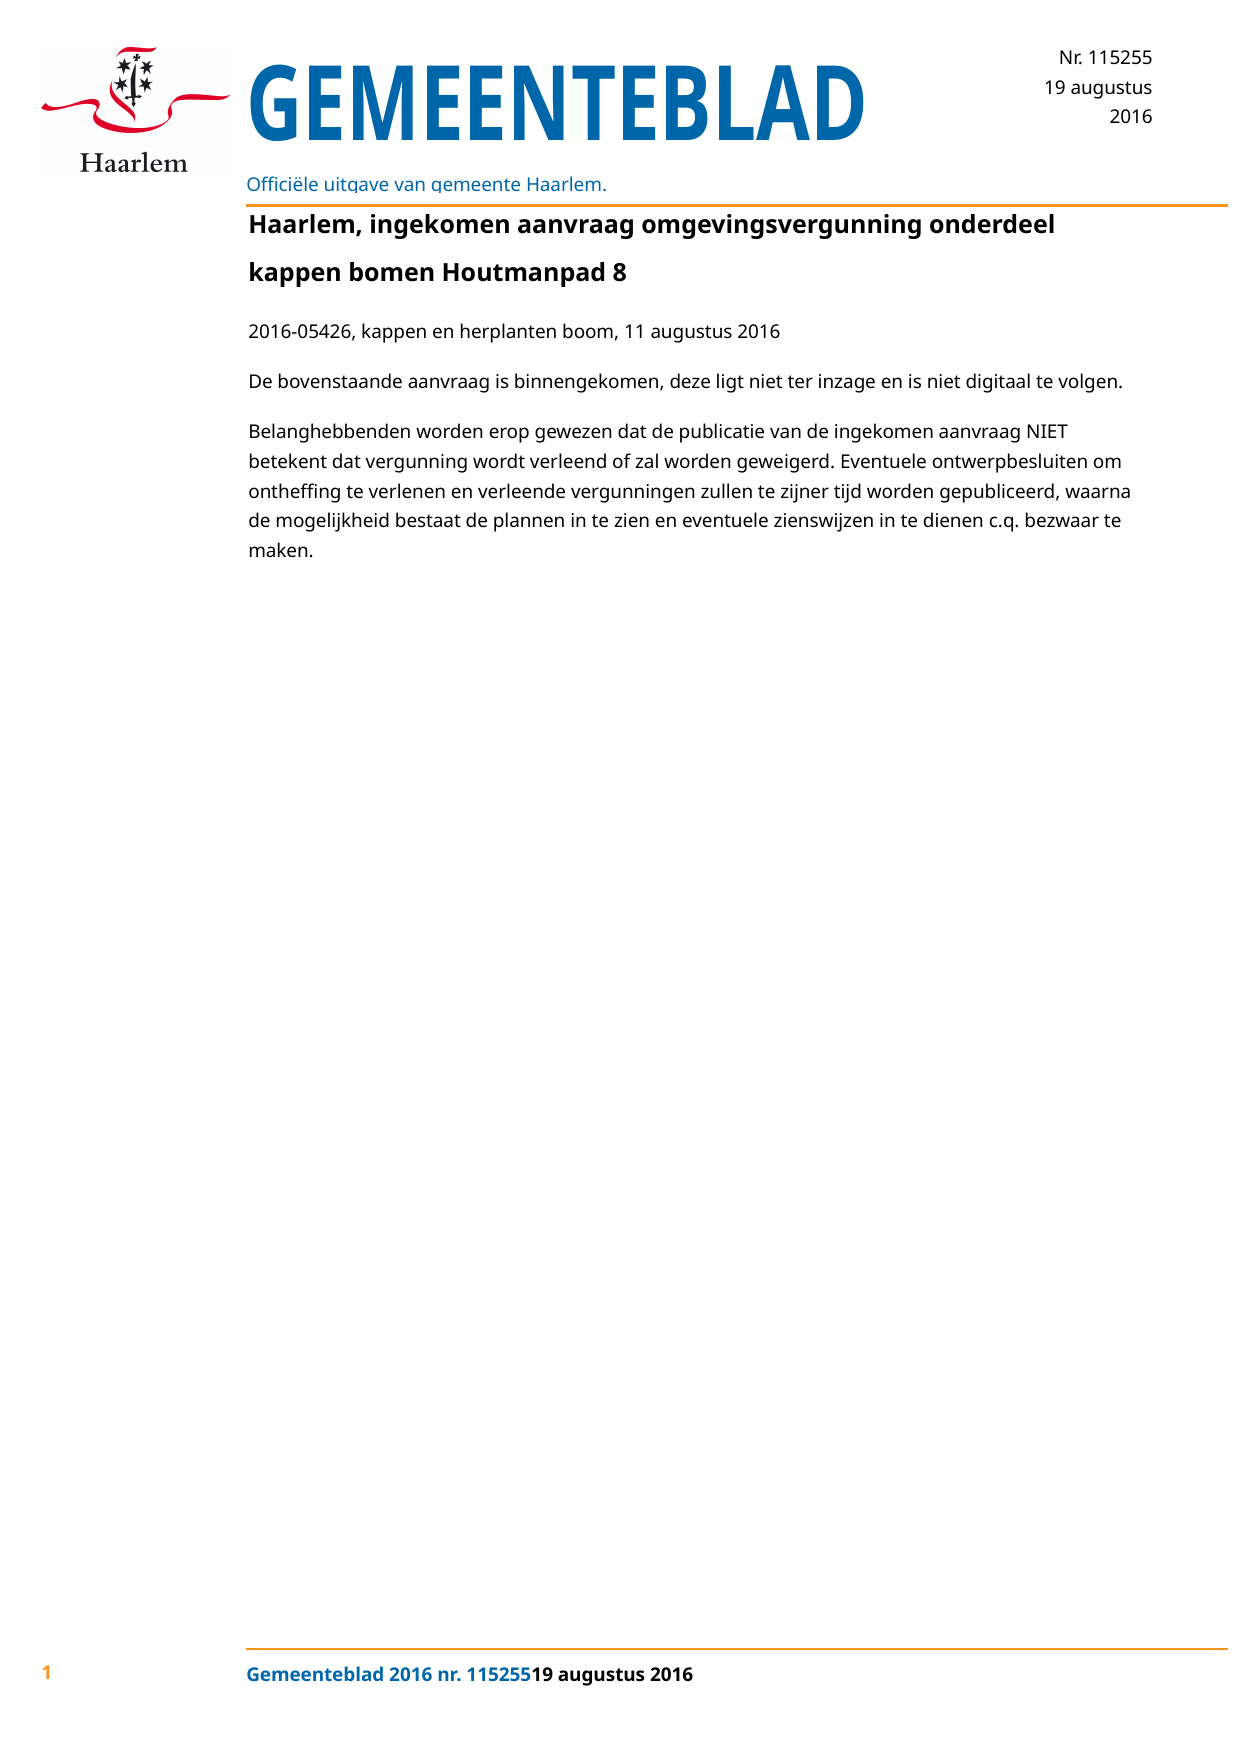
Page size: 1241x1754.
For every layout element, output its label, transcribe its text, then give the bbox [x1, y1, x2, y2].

text Haarlem, ingekomen aanvraag omgevingsvergunning onderdeel kappen bomen Houtmanpad 8 [248, 207, 1152, 288]
text De bovenstaande aanvraag is binnengekomen, deze ligt niet ter inzage en is niet digitaal te volgen. [248, 368, 1152, 394]
text 2016-05426, kappen en herplanten boom, 11 augustus 2016 [248, 318, 1152, 344]
picture [41, 47, 231, 172]
text Belanghebbenden worden erop gewezen dat de publicatie van de ingekomen aanvraag NIET betekent dat vergunning wordt verleend of zal worden geweigerd. Eventuele ontwerpbesluiten om ontheffing te verlenen en verleende vergunningen zullen te zijner tijd worden gepubliceerd, waarna de mogelijkheid bestaat de plannen in te zien en eventuele zienswijzen in te dienen c.q. bezwaar te maken. [248, 419, 1152, 563]
